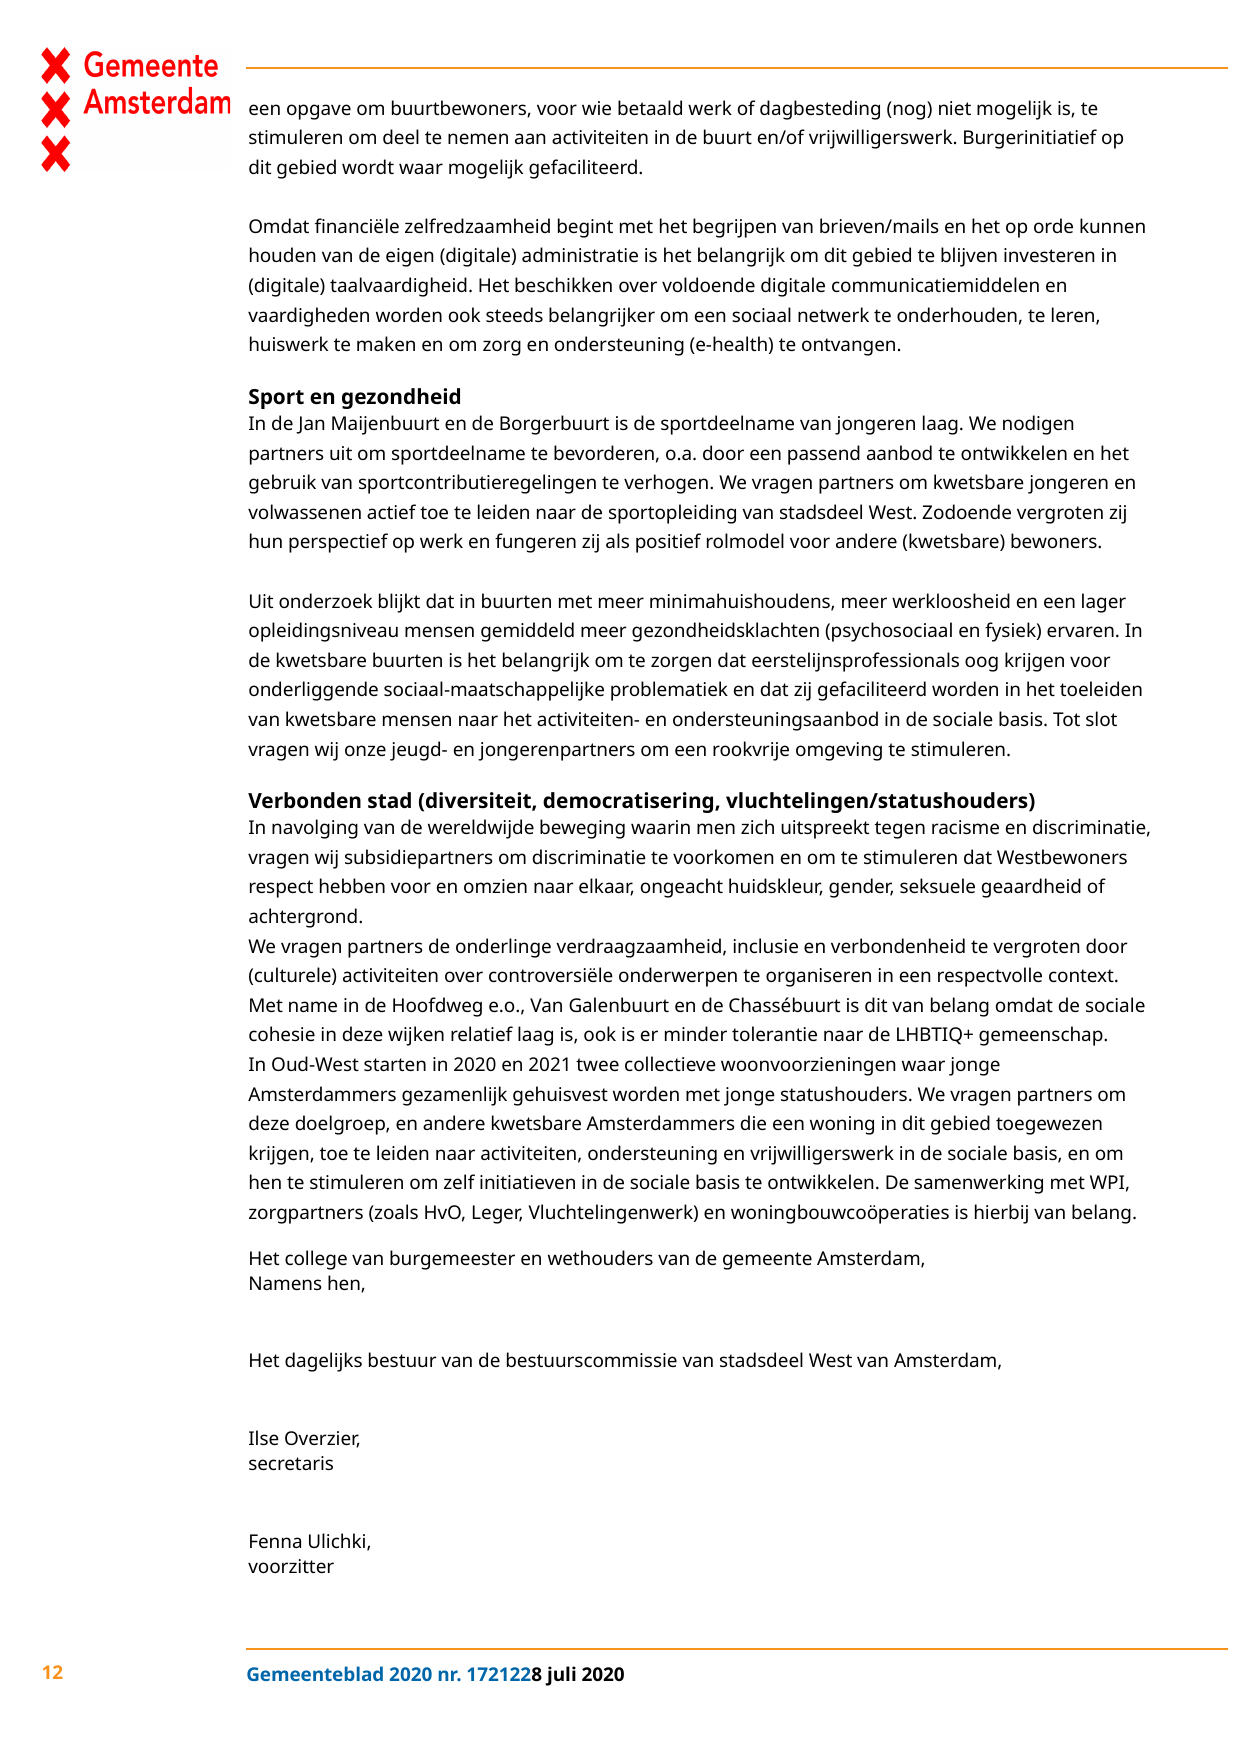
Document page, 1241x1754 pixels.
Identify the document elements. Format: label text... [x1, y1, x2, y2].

text Omdat financiële zelfredzaamheid begint met het begrijpen van brieven/mails en het op orde kunnen houden van de eigen (digitale) administratie is het belangrijk om dit gebied te blijven investeren in (digitale) taalvaardigheid. Het beschikken over voldoende digitale communicatiemiddelen en vaardigheden worden ook steeds belangrijker om een sociaal netwerk te onderhouden, te leren, huiswerk te maken en om zorg en ondersteuning (e-health) te ontvangen. [248, 213, 1152, 357]
text secretaris [248, 1451, 1152, 1476]
text een opgave om buurtbewoners, voor wie betaald werk of dagbesteding (nog) niet mogelijk is, te stimuleren om deel te nemen aan activiteiten in de buurt en/of vrijwilligerswerk. Burgerinitiatief op dit gebied wordt waar mogelijk gefaciliteerd. [248, 95, 1152, 180]
text voorzitter [248, 1553, 1152, 1579]
text Namens hen, [248, 1271, 1152, 1296]
text In Oud-West starten in 2020 en 2021 twee collectieve woonvoorzieningen waar jonge Amsterdammers gezamenlijk gehuisvest worden met jonge statushouders. We vragen partners om deze doelgroep, en andere kwetsbare Amsterdammers die een woning in dit gebied toegewezen krijgen, toe te leiden naar activiteiten, ondersteuning en vrijwilligerswerk in de sociale basis, en om hen te stimuleren om zelf initiatieven in de sociale basis te ontwikkelen. De samenwerking met WPI, zorgpartners (zoals HvO, Leger, Vluchtelingenwerk) en woningbouwcoöperaties is hierbij van belang. [248, 1051, 1152, 1225]
picture [41, 47, 231, 172]
text Uit onderzoek blijkt dat in buurten met meer minimahuishoudens, meer werkloosheid en een lager opleidingsniveau mensen gemiddeld meer gezondheidsklachten (psychosociaal en fysiek) ervaren. In de kwetsbare buurten is het belangrijk om te zorgen dat eerstelijnsprofessionals oog krijgen voor onderliggende sociaal-maatschappelijke problematiek en dat zij gefaciliteerd worden in het toeleiden van kwetsbare mensen naar het activiteiten- en ondersteuningsaanbod in de sociale basis. Tot slot vragen wij onze jeugd- en jongerenpartners om een rookvrije omgeving te stimuleren. [248, 588, 1152, 761]
text In de Jan Maijenbuurt en de Borgerbuurt is de sportdeelname van jongeren laag. We nodigen partners uit om sportdeelname te bevorderen, o.a. door een passend aanbod te ontwikkelen en het gebruik van sportcontributieregelingen te verhogen. We vragen partners om kwetsbare jongeren en volwassenen actief toe te leiden naar de sportopleiding van stadsdeel West. Zodoende vergroten zij hun perspectief op werk en fungeren zij als positief rolmodel voor andere (kwetsbare) bewoners. [248, 410, 1152, 554]
text In navolging van de wereldwijde beweging waarin men zich uitspreekt tegen racisme en discriminatie, vragen wij subsidiepartners om discriminatie te voorkomen en om te stimuleren dat Westbewoners respect hebben voor en omzien naar elkaar, ongeacht huidskleur, gender, seksuele geaardheid of achtergrond. [248, 814, 1152, 929]
text Verbonden stad (diversiteit, democratisering, vluchtelingen/statushouders) [248, 786, 1152, 814]
text Sport en gezondheid [248, 382, 1152, 410]
text Het college van burgemeester en wethouders van de gemeente Amsterdam, [248, 1245, 1152, 1271]
text We vragen partners de onderlinge verdraagzaamheid, inclusie en verbondenheid te vergroten door (culturele) activiteiten over controversiële onderwerpen te organiseren in een respectvolle context. Met name in de Hoofdweg e.o., Van Galenbuurt en de Chassébuurt is dit van belang omdat de sociale cohesie in deze wijken relatief laag is, ook is er minder tolerantie naar de LHBTIQ+ gemeenschap. [248, 933, 1152, 1047]
text Fenna Ulichki, [248, 1528, 1152, 1553]
text Het dagelijks bestuur van de bestuurscommissie van stadsdeel West van Amsterdam, [248, 1348, 1152, 1373]
text Ilse Overzier, [248, 1425, 1152, 1451]
